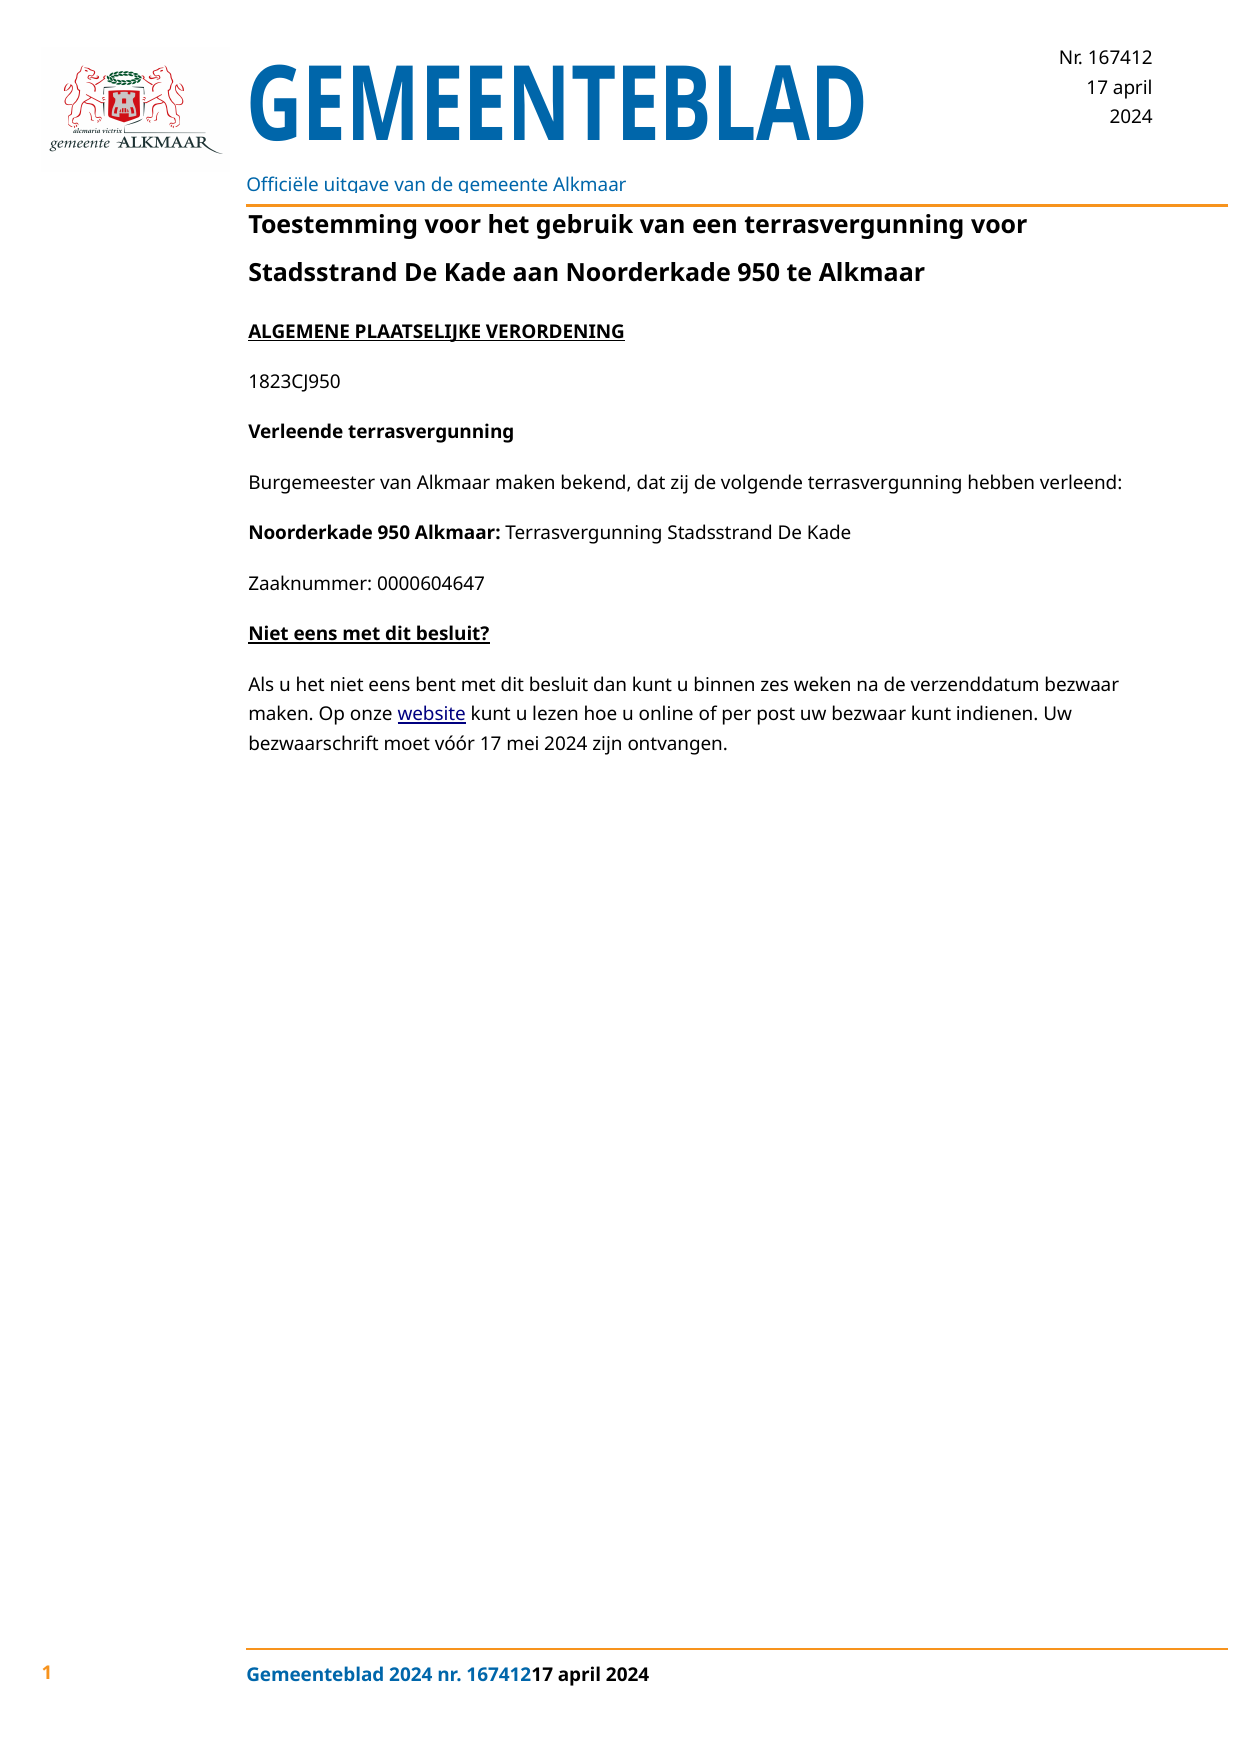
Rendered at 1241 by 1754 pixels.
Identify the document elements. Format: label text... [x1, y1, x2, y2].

text Toestemming voor het gebruik van een terrasvergunning voor Stadsstrand De Kade aan Noorderkade 950 te Alkmaar [248, 207, 1152, 288]
text Niet eens met dit besluit? [248, 620, 1152, 646]
text ALGEMENE PLAATSELIJKE VERORDENING [248, 318, 1152, 344]
picture [41, 47, 231, 172]
text Verleende terrasvergunning [248, 419, 1152, 444]
text Noorderkade 950 Alkmaar: Terrasvergunning Stadsstrand De Kade [248, 519, 1152, 545]
text Burgemeester van Alkmaar maken bekend, dat zij de volgende terrasvergunning hebben verleend: [248, 469, 1152, 495]
text 1823CJ950 [248, 368, 1152, 394]
text Zaaknummer: 0000604647 [248, 570, 1152, 596]
text Als u het niet eens bent met dit besluit dan kunt u binnen zes weken na de verzenddatum bezwaar maken. Op onze website kunt u lezen hoe u online of per post uw bezwaar kunt indienen. Uw bezwaarschrift moet vóór 17 mei 2024 zijn ontvangen. [248, 671, 1152, 756]
